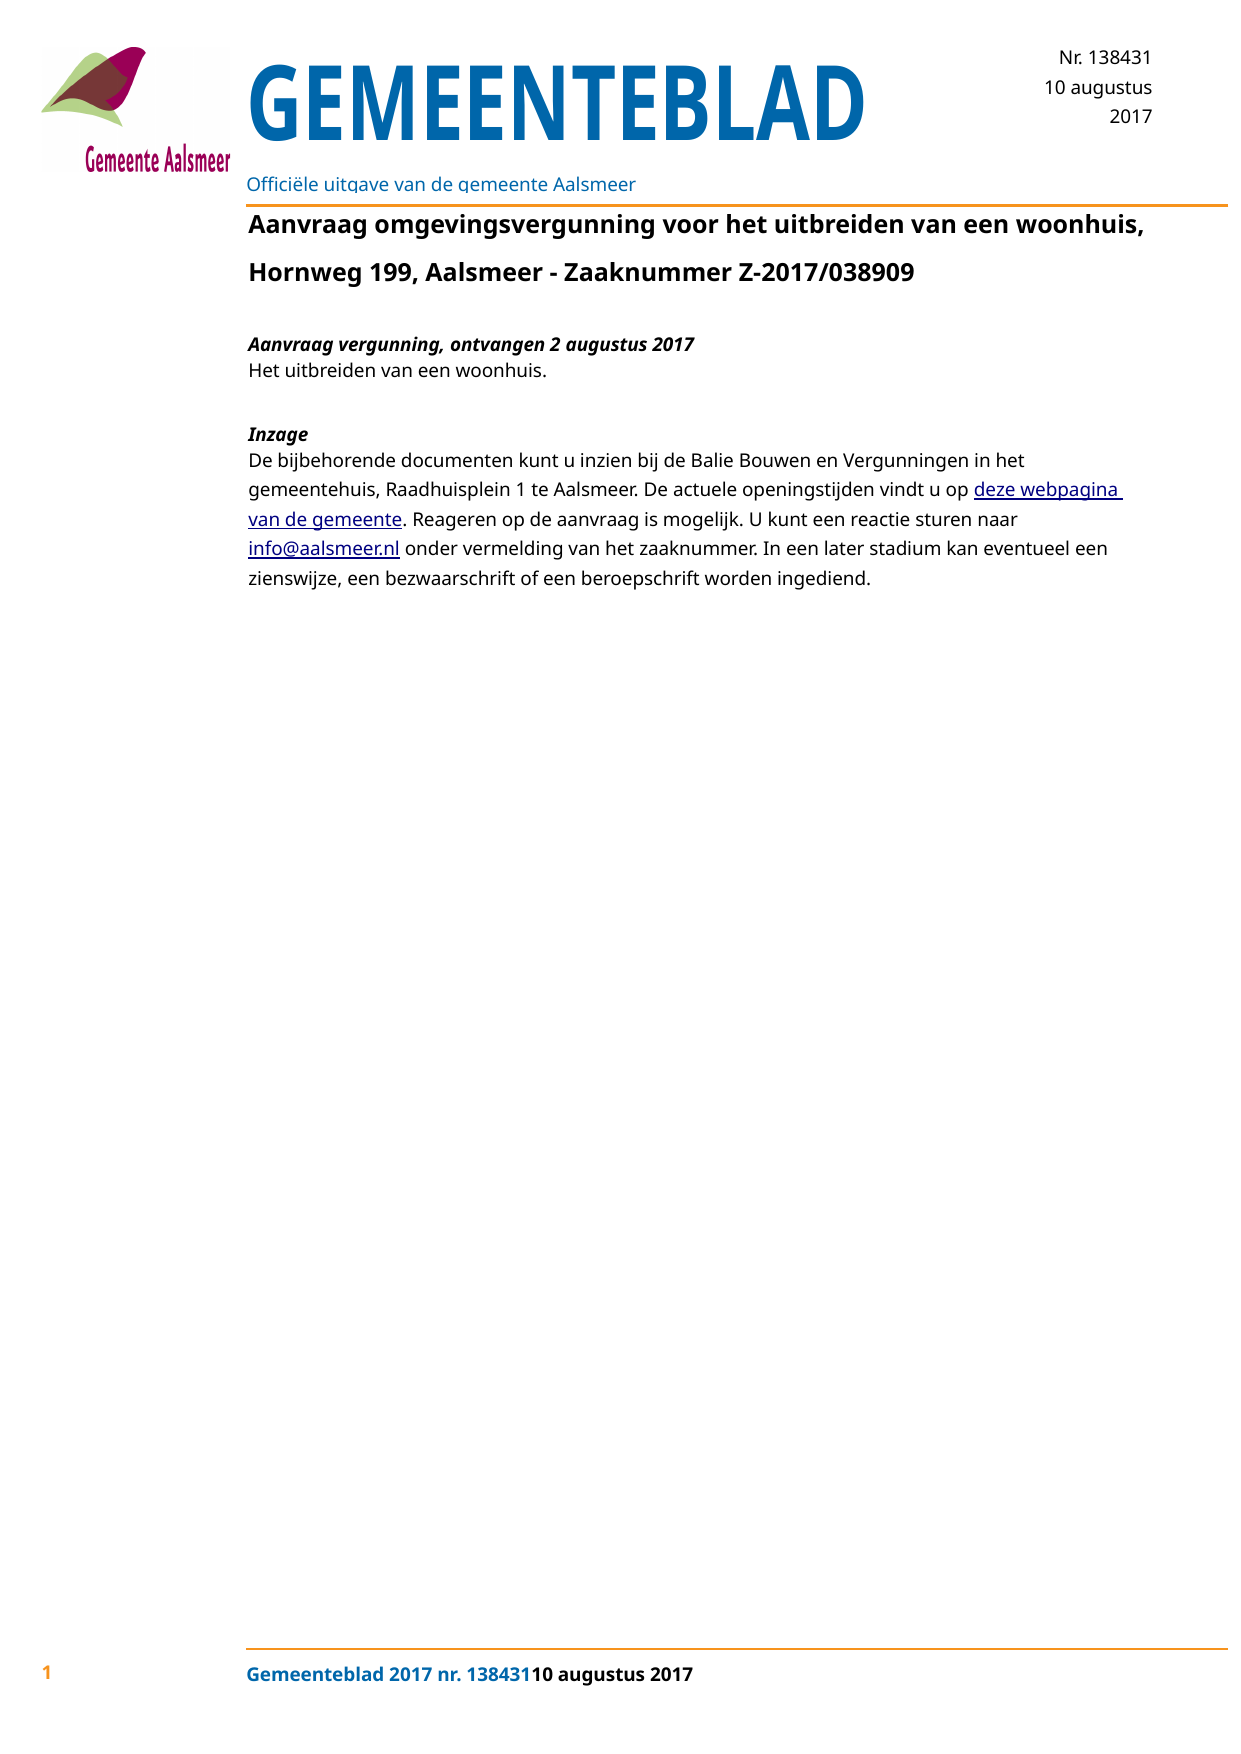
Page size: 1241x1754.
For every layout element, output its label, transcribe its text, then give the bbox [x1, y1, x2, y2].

text Aanvraag vergunning, ontvangen 2 augustus 2017 [248, 331, 1152, 357]
text Aanvraag omgevingsvergunning voor het uitbreiden van een woonhuis, Hornweg 199, Aalsmeer - Zaaknummer Z-2017/038909 [248, 207, 1152, 288]
text Het uitbreiden van een woonhuis. [248, 357, 1152, 383]
text ​ [248, 616, 1152, 641]
picture [41, 47, 231, 172]
text Inzage [248, 421, 1152, 447]
text De bijbehorende documenten kunt u inzien bij de Balie Bouwen en Vergunningen in het gemeentehuis, Raadhuisplein 1 te Aalsmeer. De actuele openingstijden vindt u op deze webpagina van de gemeente. Reageren op de aanvraag is mogelijk. U kunt een reactie sturen naar info@aalsmeer.nl onder vermelding van het zaaknummer. In een later stadium kan eventueel een zienswijze, een bezwaarschrift of een beroepschrift worden ingediend. [248, 447, 1152, 591]
